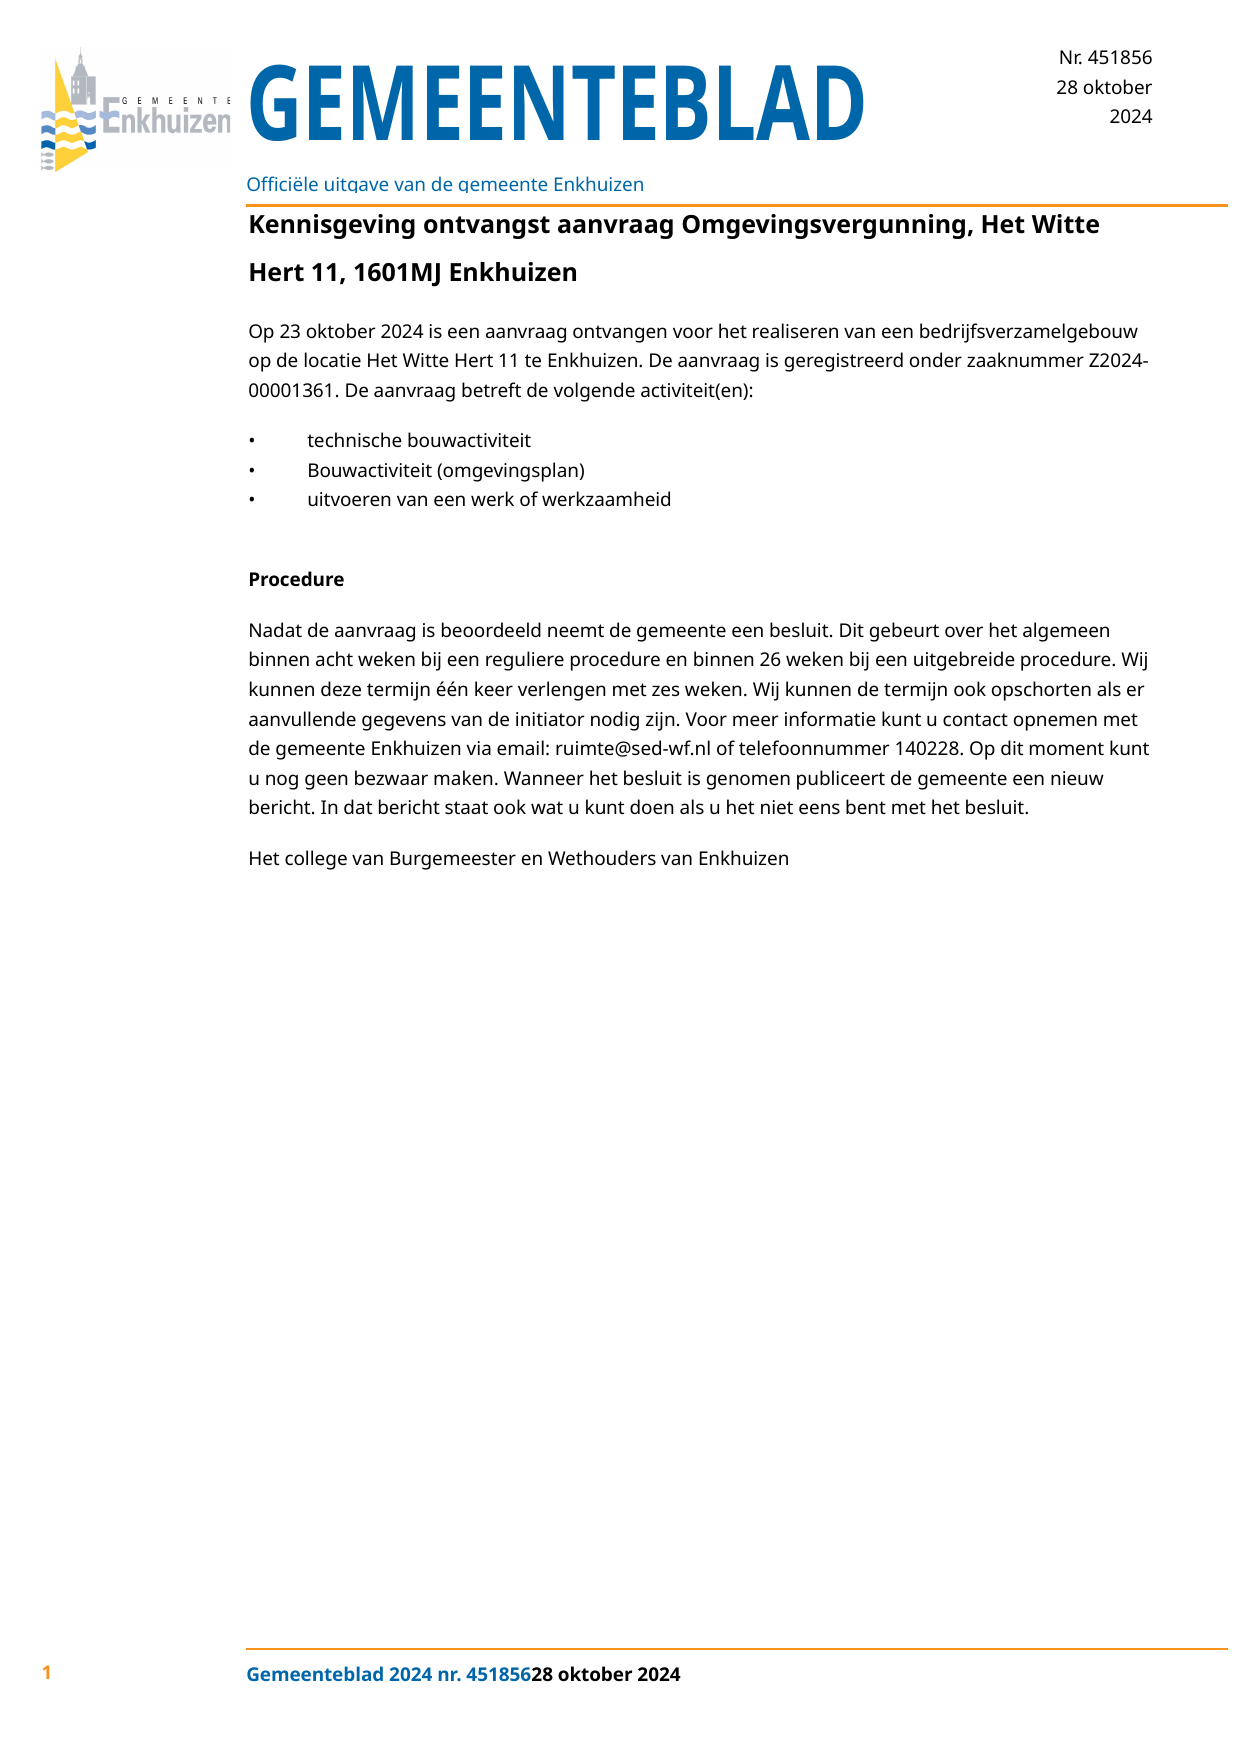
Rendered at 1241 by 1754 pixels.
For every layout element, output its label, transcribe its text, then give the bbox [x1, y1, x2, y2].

text Op 23 oktober 2024 is een aanvraag ontvangen voor het realiseren van een bedrijfsverzamelgebouw op de locatie Het Witte Hert 11 te Enkhuizen. De aanvraag is geregistreerd onder zaaknummer Z2024-00001361. De aanvraag betreft de volgende activiteit(en): [248, 318, 1152, 403]
list Bouwactiviteit (omgevingsplan) [248, 457, 1152, 483]
text Procedure [248, 567, 1152, 592]
list technische bouwactiviteit [248, 427, 1152, 453]
picture [41, 47, 231, 172]
text Het college van Burgemeester en Wethouders van Enkhuizen [248, 845, 1152, 871]
text Kennisgeving ontvangst aanvraag Omgevingsvergunning, Het Witte Hert 11, 1601MJ Enkhuizen [248, 207, 1152, 288]
list uitvoeren van een werk of werkzaamheid [248, 487, 1152, 512]
text Nadat de aanvraag is beoordeeld neemt de gemeente een besluit. Dit gebeurt over het algemeen binnen acht weken bij een reguliere procedure en binnen 26 weken bij een uitgebreide procedure. Wij kunnen deze termijn één keer verlengen met zes weken. Wij kunnen de termijn ook opschorten als er aanvullende gegevens van de initiator nodig zijn. Voor meer informatie kunt u contact opnemen met de gemeente Enkhuizen via email: ruimte@sed-wf.nl of telefoonnummer 140228. Op dit moment kunt u nog geen bezwaar maken. Wanneer het besluit is genomen publiceert de gemeente een nieuw bericht. In dat bericht staat ook wat u kunt doen als u het niet eens bent met het besluit. [248, 617, 1152, 820]
